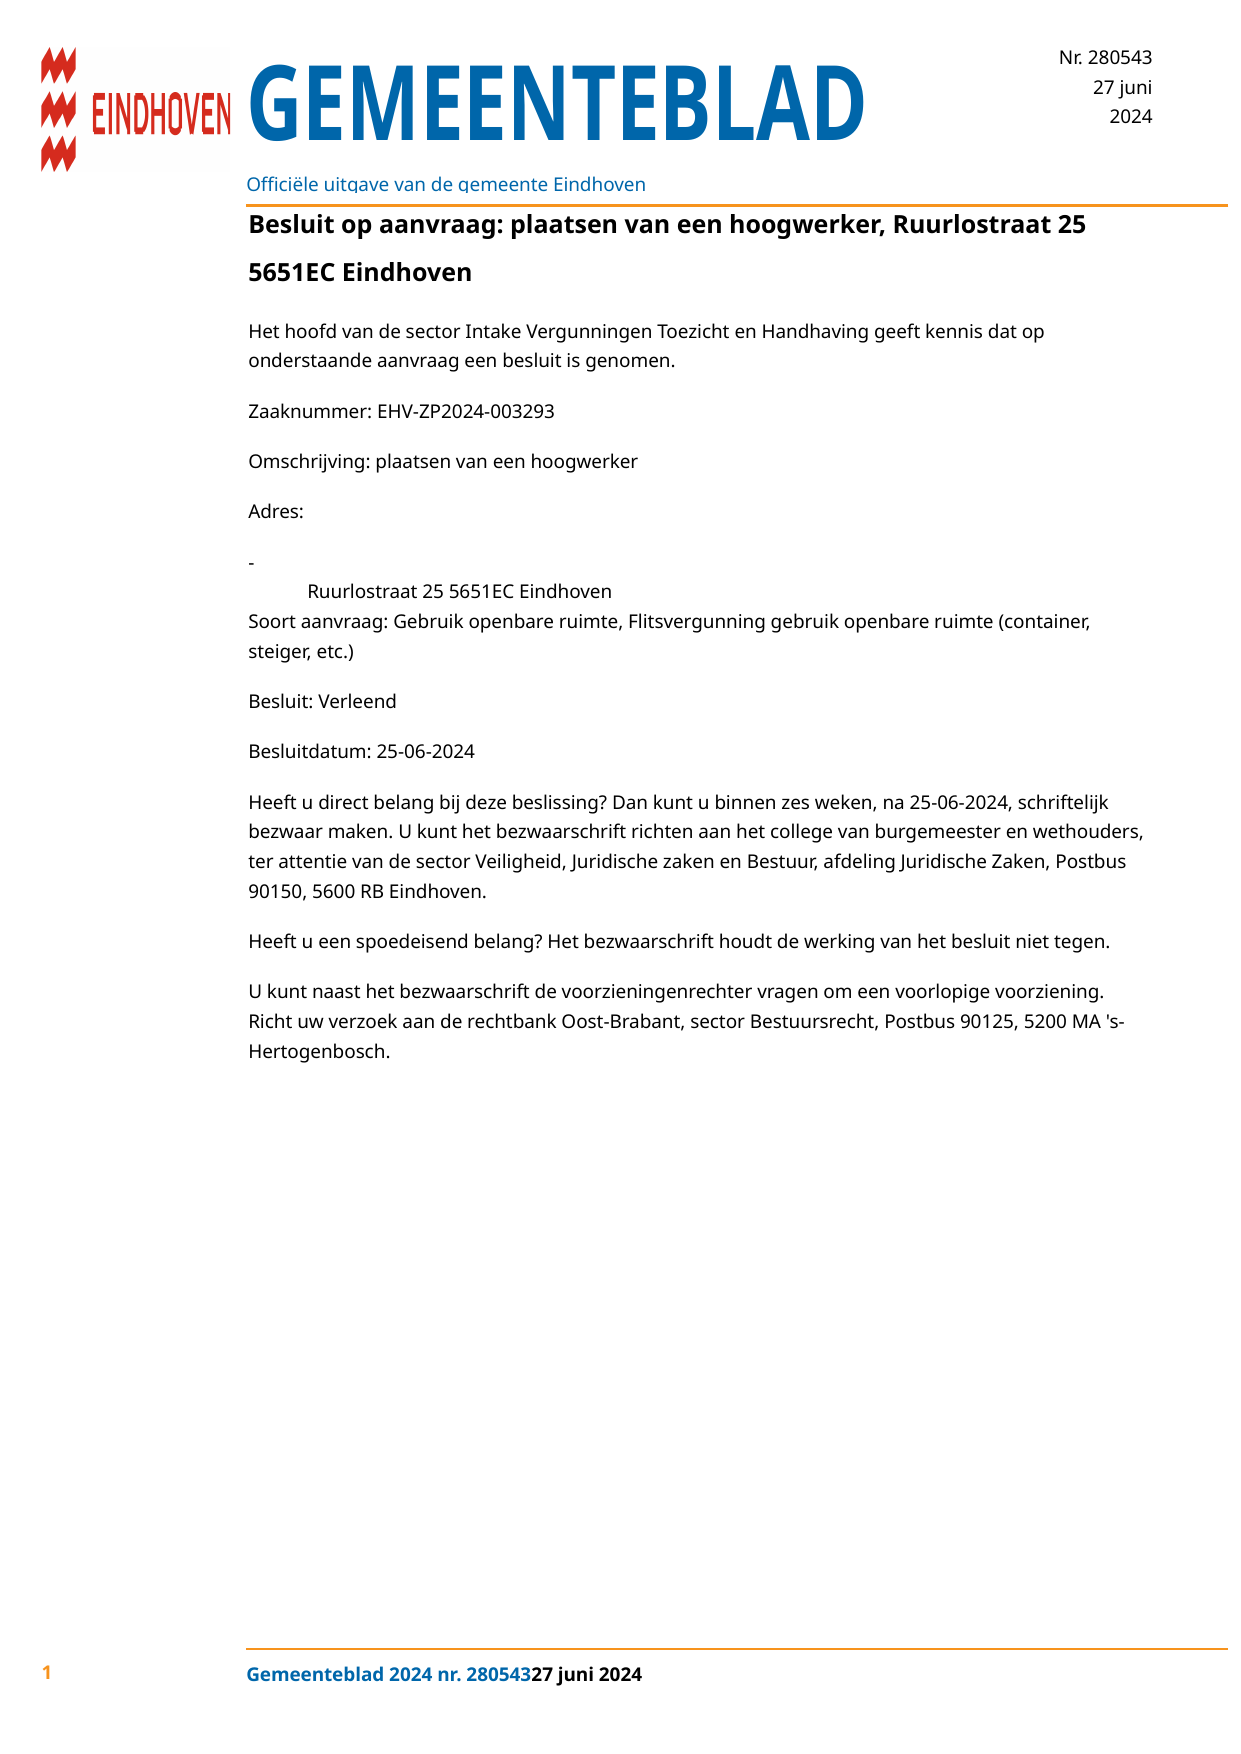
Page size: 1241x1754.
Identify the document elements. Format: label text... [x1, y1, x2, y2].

text Heeft u een spoedeisend belang? Het bezwaarschrift houdt de werking van het besluit niet tegen. [248, 928, 1152, 954]
text Soort aanvraag: Gebruik openbare ruimte, Flitsvergunning gebruik openbare ruimte (container, steiger, etc.) [248, 608, 1152, 664]
picture [41, 47, 231, 172]
text Adres: [248, 499, 1152, 524]
text U kunt naast het bezwaarschrift de voorzieningenrechter vragen om een voorlopige voorziening. Richt uw verzoek aan de rechtbank Oost-Brabant, sector Bestuursrecht, Postbus 90125, 5200 MA 's-Hertogenbosch. [248, 979, 1152, 1064]
text Omschrijving: plaatsen van een hoogwerker [248, 448, 1152, 474]
text Het hoofd van de sector Intake Vergunningen Toezicht en Handhaving geeft kennis dat op onderstaande aanvraag een besluit is genomen. [248, 318, 1152, 373]
text Besluit op aanvraag: plaatsen van een hoogwerker, Ruurlostraat 25 5651EC Eindhoven [248, 207, 1152, 288]
text Besluitdatum: 25-06-2024 [248, 739, 1152, 764]
text Besluit: Verleend [248, 688, 1152, 714]
text Zaaknummer: EHV-ZP2024-003293 [248, 398, 1152, 424]
list Ruurlostraat 25 5651EC Eindhoven [248, 579, 1152, 604]
text Heeft u direct belang bij deze beslissing? Dan kunt u binnen zes weken, na 25-06-2024, schriftelijk bezwaar maken. U kunt het bezwaarschrift richten aan het college van burgemeester en wethouders, ter attentie van de sector Veiligheid, Juridische zaken en Bestuur, afdeling Juridische Zaken, Postbus 90150, 5600 RB Eindhoven. [248, 789, 1152, 904]
